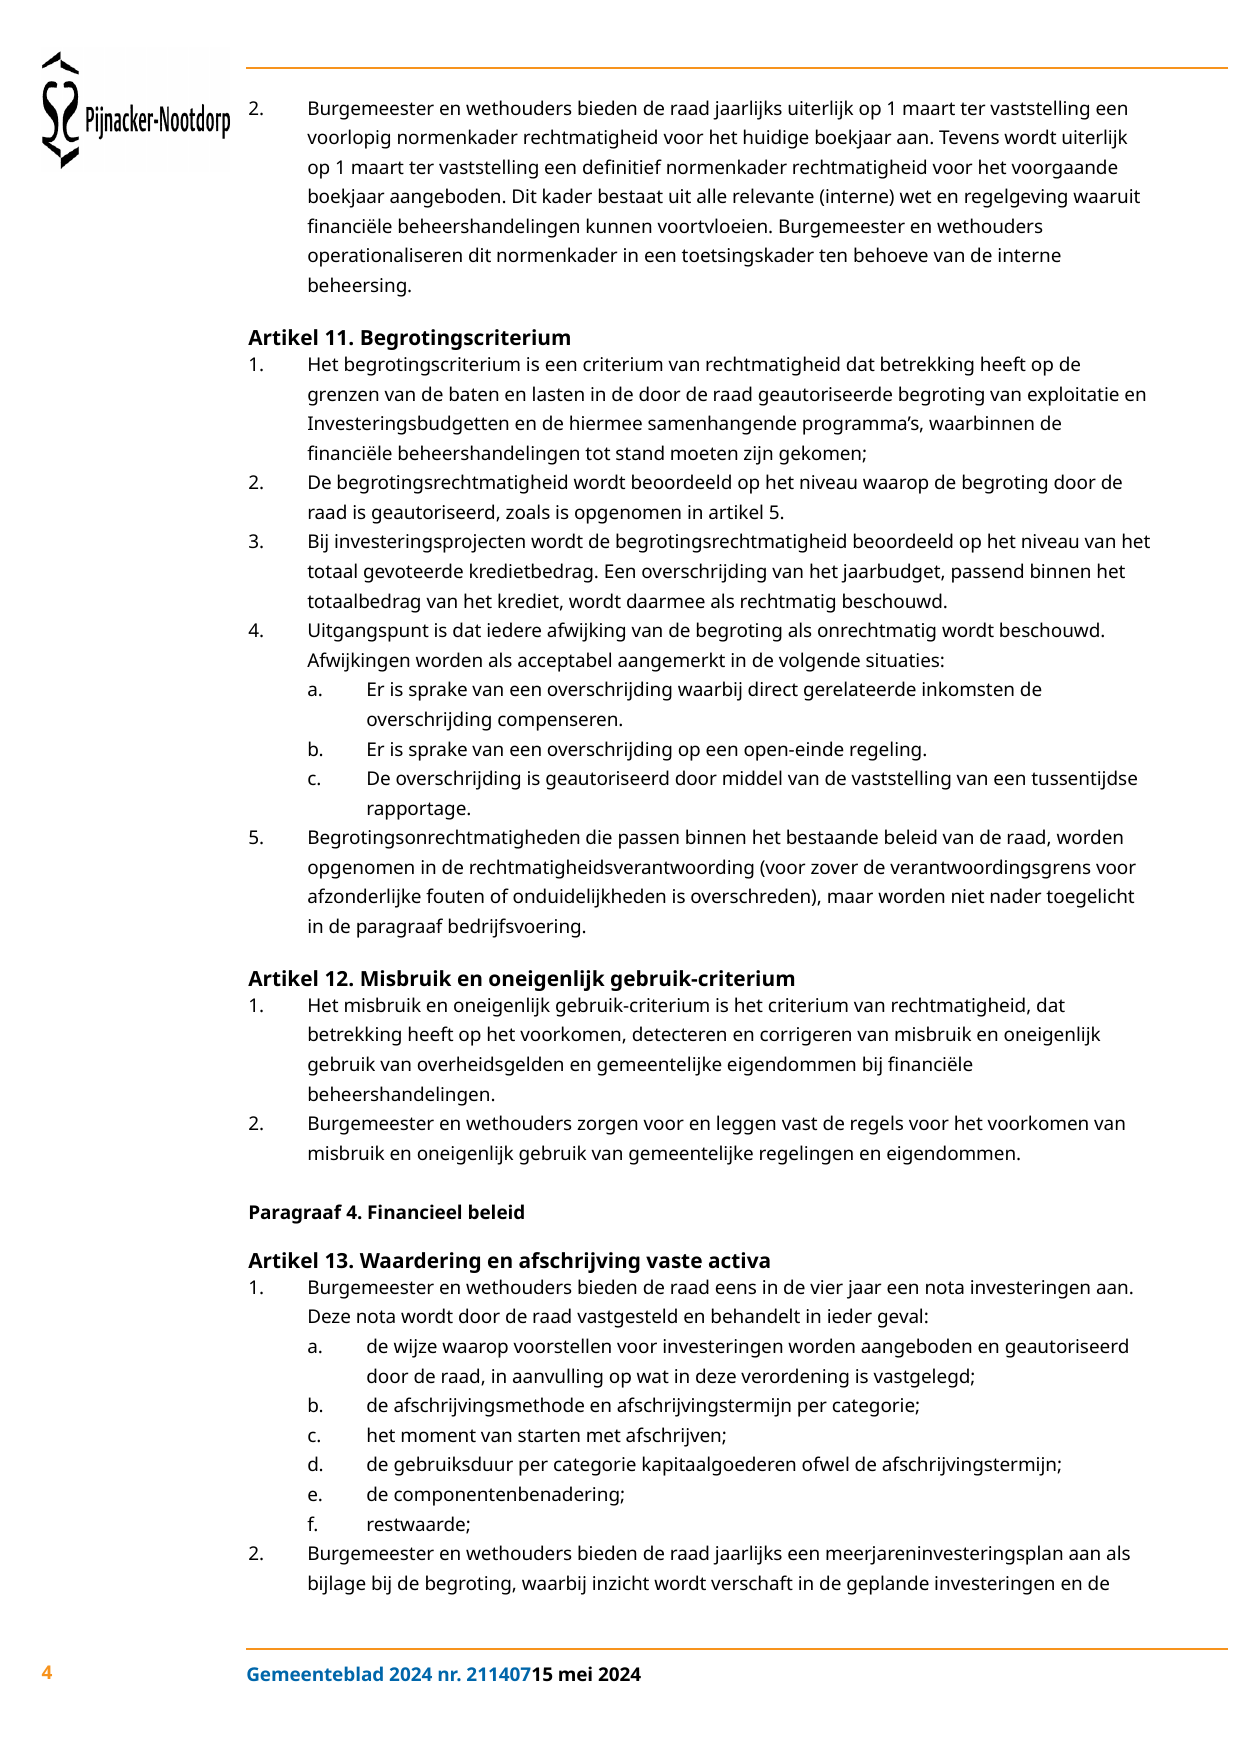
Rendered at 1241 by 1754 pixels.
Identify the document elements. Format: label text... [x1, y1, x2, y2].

picture [41, 47, 231, 172]
text Artikel 11. Begrotingscriterium [248, 323, 1152, 351]
list Burgemeester en wethouders bieden de raad jaarlijks uiterlijk op 1 maart ter vaststelling een voorlopig normenkader rechtmatigheid voor het huidige boekjaar aan. Tevens wordt uiterlijk op 1 maart ter vaststelling een definitief normenkader rechtmatigheid voor het voorgaande boekjaar aangeboden. Dit kader bestaat uit alle relevante (interne) wet en regelgeving waaruit financiële beheershandelingen kunnen voortvloeien. Burgemeester en wethouders operationaliseren dit normenkader in een toetsingskader ten behoeve van de interne beheersing. [248, 95, 1152, 298]
list de wijze waarop voorstellen voor investeringen worden aangeboden en geautoriseerd door de raad, in aanvulling op wat in deze verordening is vastgelegd; [307, 1333, 1152, 1389]
list Burgemeester en wethouders zorgen voor en leggen vast de regels voor het voorkomen van misbruik en oneigenlijk gebruik van gemeentelijke regelingen en eigendommen. [248, 1110, 1152, 1166]
list de afschrijvingsmethode en afschrijvingstermijn per categorie; [307, 1392, 1152, 1418]
text Artikel 12. Misbruik en oneigenlijk gebruik-criterium [248, 964, 1152, 992]
list Burgemeester en wethouders bieden de raad eens in de vier jaar een nota investeringen aan. Deze nota wordt door de raad vastgesteld en behandelt in ieder geval: [248, 1274, 1152, 1329]
list restwaarde; [307, 1511, 1152, 1537]
list Begrotingsonrechtmatigheden die passen binnen het bestaande beleid van de raad, worden opgenomen in de rechtmatigheidsverantwoording (voor zover de verantwoordingsgrens voor afzonderlijke fouten of onduidelijkheden is overschreden), maar worden niet nader toegelicht in de paragraaf bedrijfsvoering. [248, 824, 1152, 939]
text Artikel 13. Waardering en afschrijving vaste activa [248, 1246, 1152, 1274]
list het moment van starten met afschrijven; [307, 1422, 1152, 1448]
list de gebruiksduur per categorie kapitaalgoederen ofwel de afschrijvingstermijn; [307, 1452, 1152, 1477]
list Het begrotingscriterium is een criterium van rechtmatigheid dat betrekking heeft op de grenzen van de baten en lasten in de door de raad geautoriseerde begroting van exploitatie en Investeringsbudgetten en de hiermee samenhangende programma’s, waarbinnen de financiële beheershandelingen tot stand moeten zijn gekomen; [248, 351, 1152, 466]
list Er is sprake van een overschrijding waarbij direct gerelateerde inkomsten de overschrijding compenseren. [307, 677, 1152, 732]
list Uitgangspunt is dat iedere afwijking van de begroting als onrechtmatig wordt beschouwd. Afwijkingen worden als acceptabel aangemerkt in de volgende situaties: [248, 617, 1152, 673]
list Het misbruik en oneigenlijk gebruik-criterium is het criterium van rechtmatigheid, dat betrekking heeft op het voorkomen, detecteren en corrigeren van misbruik en oneigenlijk gebruik van overheidsgelden en gemeentelijke eigendommen bij financiële beheershandelingen. [248, 992, 1152, 1107]
list Burgemeester en wethouders bieden de raad jaarlijks een meerjareninvesteringsplan aan als bijlage bij de begroting, waarbij inzicht wordt verschaft in de geplande investeringen en de [248, 1540, 1152, 1596]
list De overschrijding is geautoriseerd door middel van de vaststelling van een tussentijdse rapportage. [307, 765, 1152, 821]
list De begrotingsrechtmatigheid wordt beoordeeld op het niveau waarop de begroting door de raad is geautoriseerd, zoals is opgenomen in artikel 5. [248, 469, 1152, 525]
list Er is sprake van een overschrijding op een open-einde regeling. [307, 736, 1152, 761]
text Paragraaf 4. Financieel beleid [248, 1199, 1152, 1225]
list Bij investeringsprojecten wordt de begrotingsrechtmatigheid beoordeeld op het niveau van het totaal gevoteerde kredietbedrag. Een overschrijding van het jaarbudget, passend binnen het totaalbedrag van het krediet, wordt daarmee als rechtmatig beschouwd. [248, 529, 1152, 613]
list de componentenbenadering; [307, 1481, 1152, 1507]
